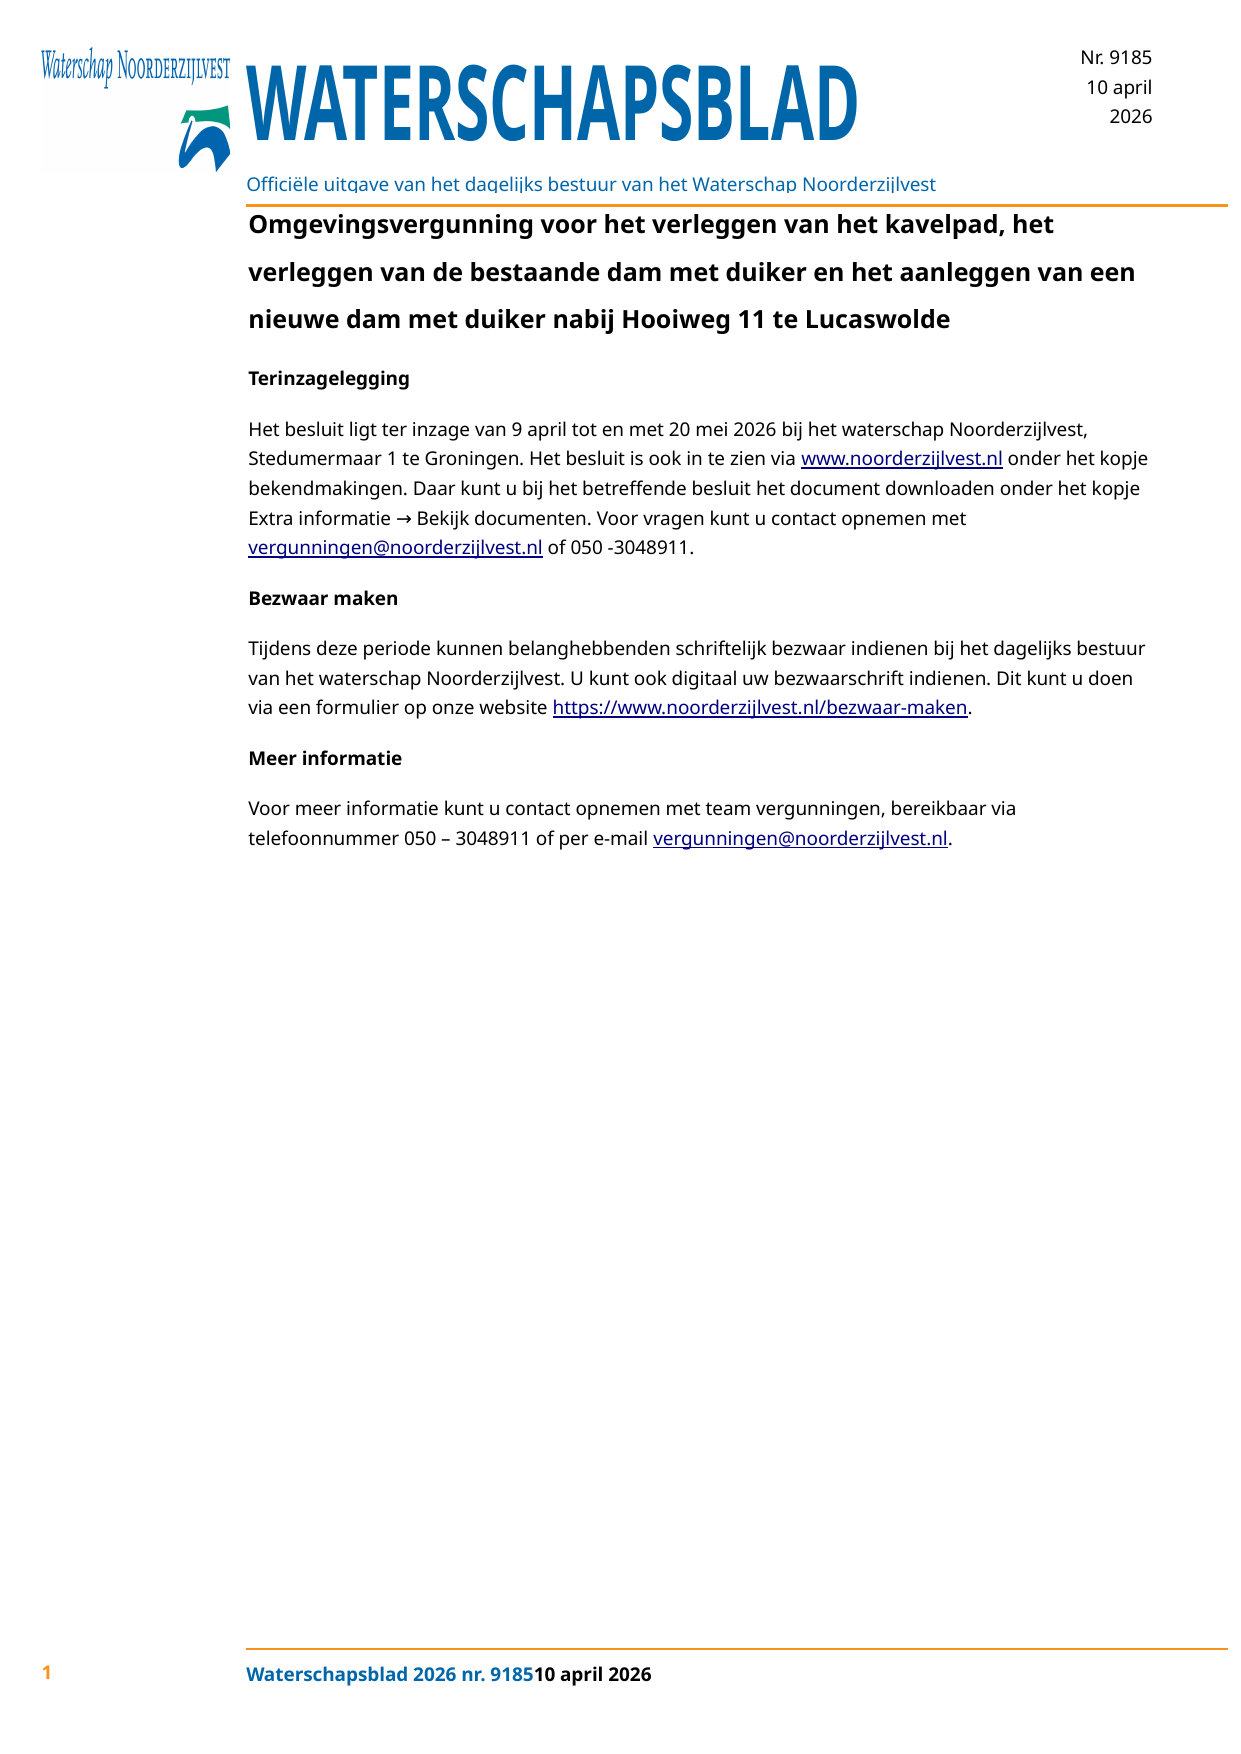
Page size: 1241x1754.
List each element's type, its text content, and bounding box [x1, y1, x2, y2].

text Het besluit ligt ter inzage van 9 april tot en met 20 mei 2026 bij het waterschap Noorderzijlvest, Stedumermaar 1 te Groningen. Het besluit is ook in te zien via www.noorderzijlvest.nl onder het kopje bekendmakingen. Daar kunt u bij het betreffende besluit het document downloaden onder het kopje Extra informatie → Bekijk documenten. Voor vragen kunt u contact opnemen met vergunningen@noorderzijlvest.nl of 050 -3048911. [248, 416, 1152, 560]
text Voor meer informatie kunt u contact opnemen met team vergunningen, bereikbaar via telefoonnummer 050 – 3048911 of per e-mail vergunningen@noorderzijlvest.nl. [248, 795, 1152, 850]
text Meer informatie [248, 745, 1152, 770]
picture [41, 47, 231, 172]
text Terinzagelegging [248, 366, 1152, 391]
text Tijdens deze periode kunnen belanghebbenden schriftelijk bezwaar indienen bij het dagelijks bestuur van het waterschap Noorderzijlvest. U kunt ook digitaal uw bezwaarschrift indienen. Dit kunt u doen via een formulier op onze website https://www.noorderzijlvest.nl/bezwaar-maken. [248, 635, 1152, 720]
text Bezwaar maken [248, 585, 1152, 610]
text Omgevingsvergunning voor het verleggen van het kavelpad, het verleggen van de bestaande dam met duiker en het aanleggen van een nieuwe dam met duiker nabij Hooiweg 11 te Lucaswolde [248, 207, 1152, 336]
